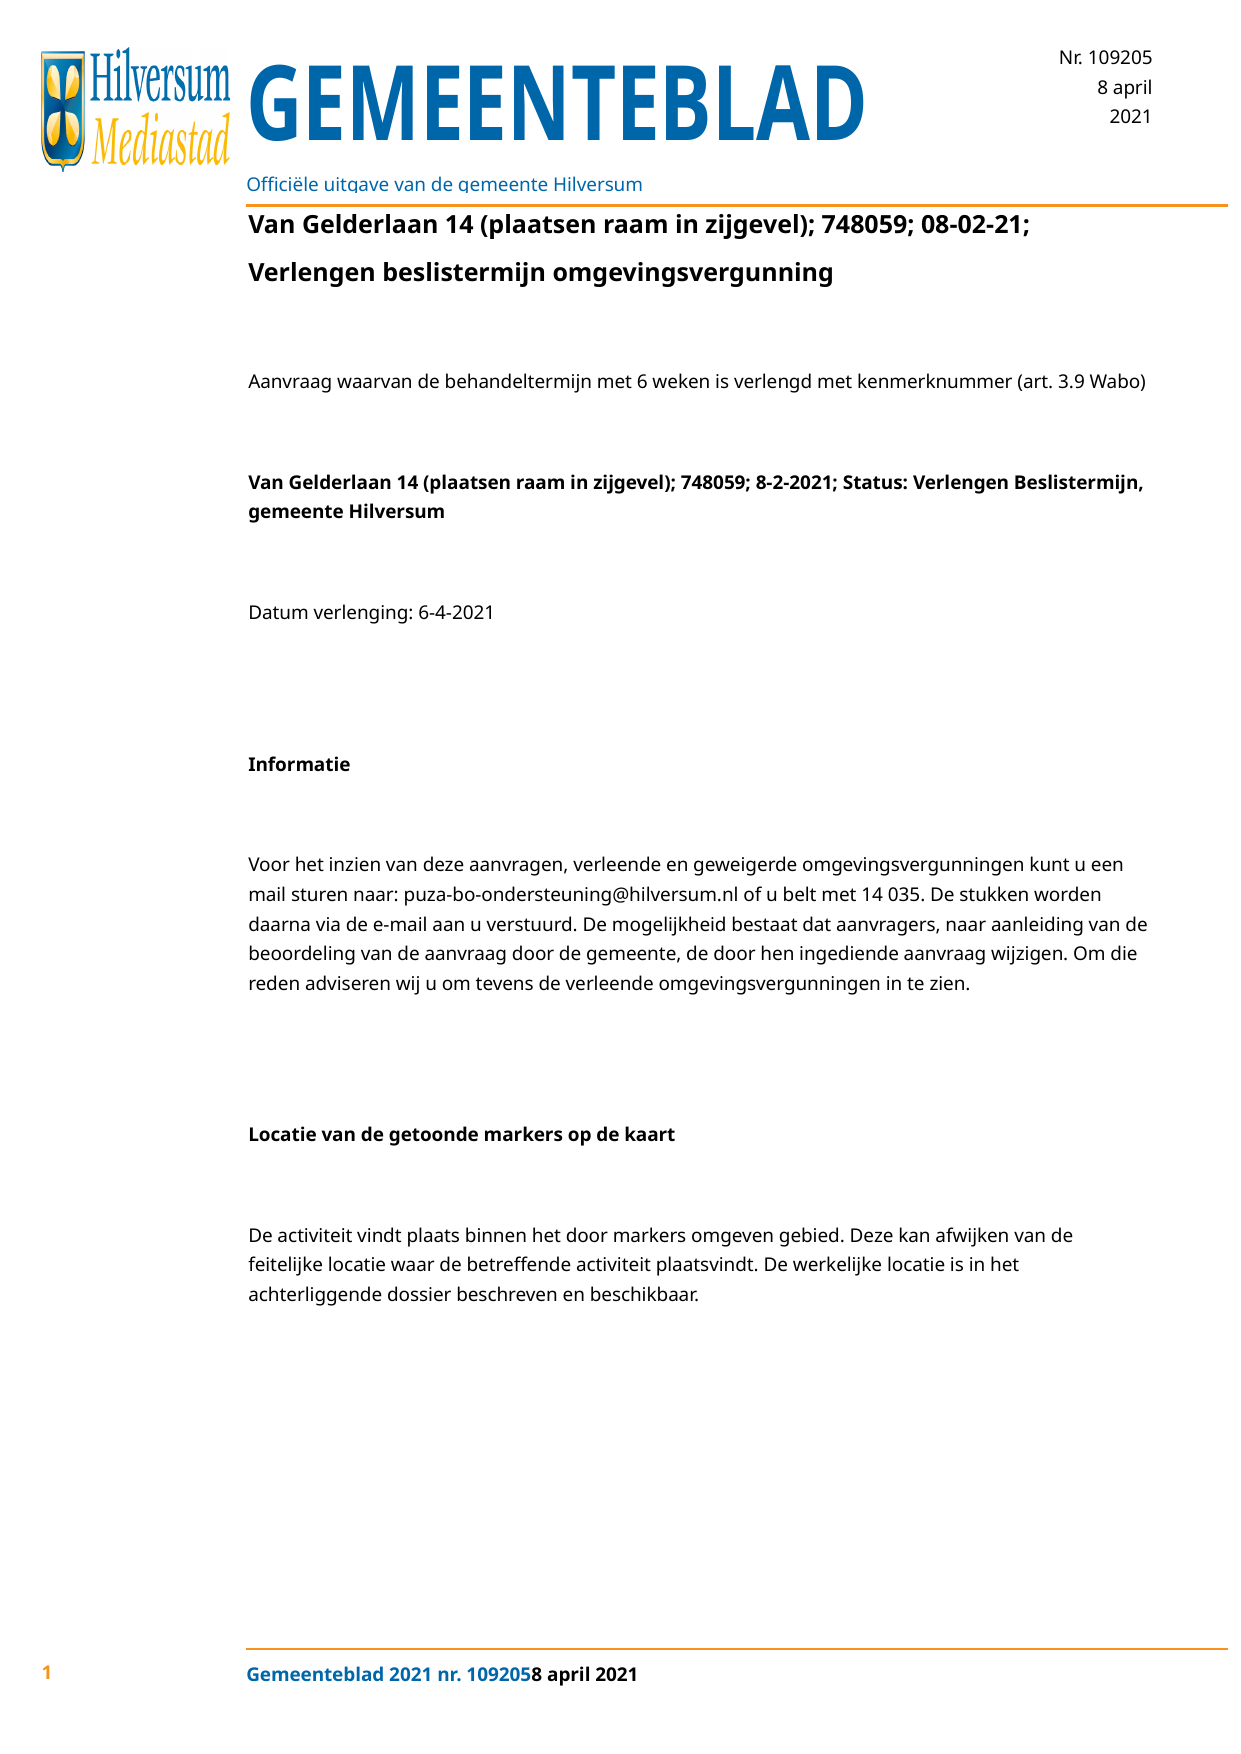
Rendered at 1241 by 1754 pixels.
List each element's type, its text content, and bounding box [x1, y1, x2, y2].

text Voor het inzien van deze aanvragen, verleende en geweigerde omgevingsvergunningen kunt u een mail sturen naar: puza-bo-ondersteuning@hilversum.nl of u belt met 14 035. De stukken worden daarna via de e-mail aan u verstuurd. De mogelijkheid bestaat dat aanvragers, naar aanleiding van de beoordeling van de aanvraag door de gemeente, de door hen ingediende aanvraag wijzigen. Om die reden adviseren wij u om tevens de verleende omgevingsvergunningen in te zien. [248, 852, 1152, 996]
text Datum verlenging: 6-4-2021 [248, 599, 1152, 625]
text Aanvraag waarvan de behandeltermijn met 6 weken is verlengd met kenmerknummer (art. 3.9 Wabo) [248, 368, 1152, 394]
text Locatie van de getoonde markers op de kaart [248, 1121, 1152, 1147]
picture [41, 47, 231, 172]
text De activiteit vindt plaats binnen het door markers omgeven gebied. Deze kan afwijken van de feitelijke locatie waar de betreffende activiteit plaatsvindt. De werkelijke locatie is in het achterliggende dossier beschreven en beschikbaar. [248, 1222, 1152, 1307]
text Van Gelderlaan 14 (plaatsen raam in zijgevel); 748059; 8-2-2021; Status: Verlengen Beslistermijn, gemeente Hilversum [248, 469, 1152, 524]
text Informatie [248, 751, 1152, 777]
text Van Gelderlaan 14 (plaatsen raam in zijgevel); 748059; 08-02-21; Verlengen beslistermijn omgevingsvergunning [248, 207, 1152, 288]
